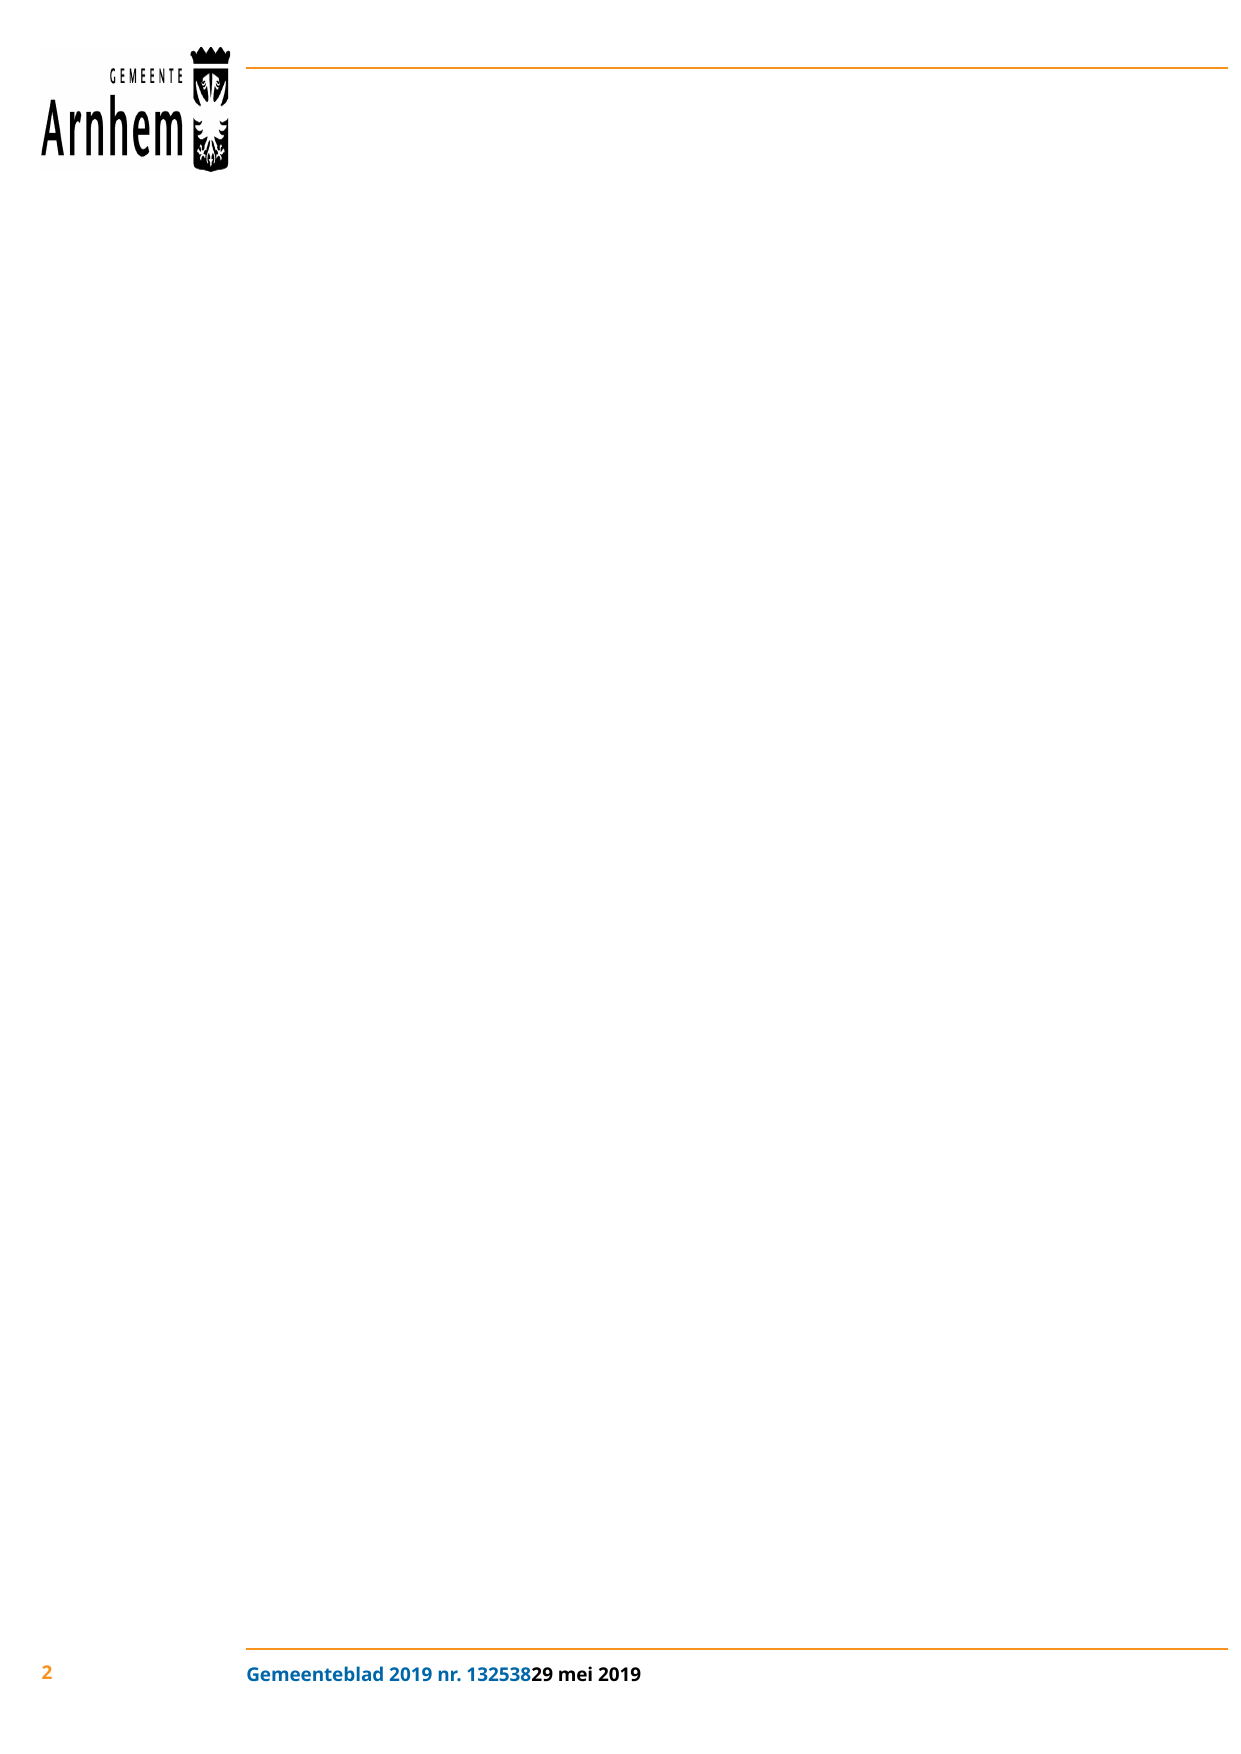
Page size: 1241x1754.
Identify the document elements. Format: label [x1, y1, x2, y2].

picture [41, 47, 231, 172]
